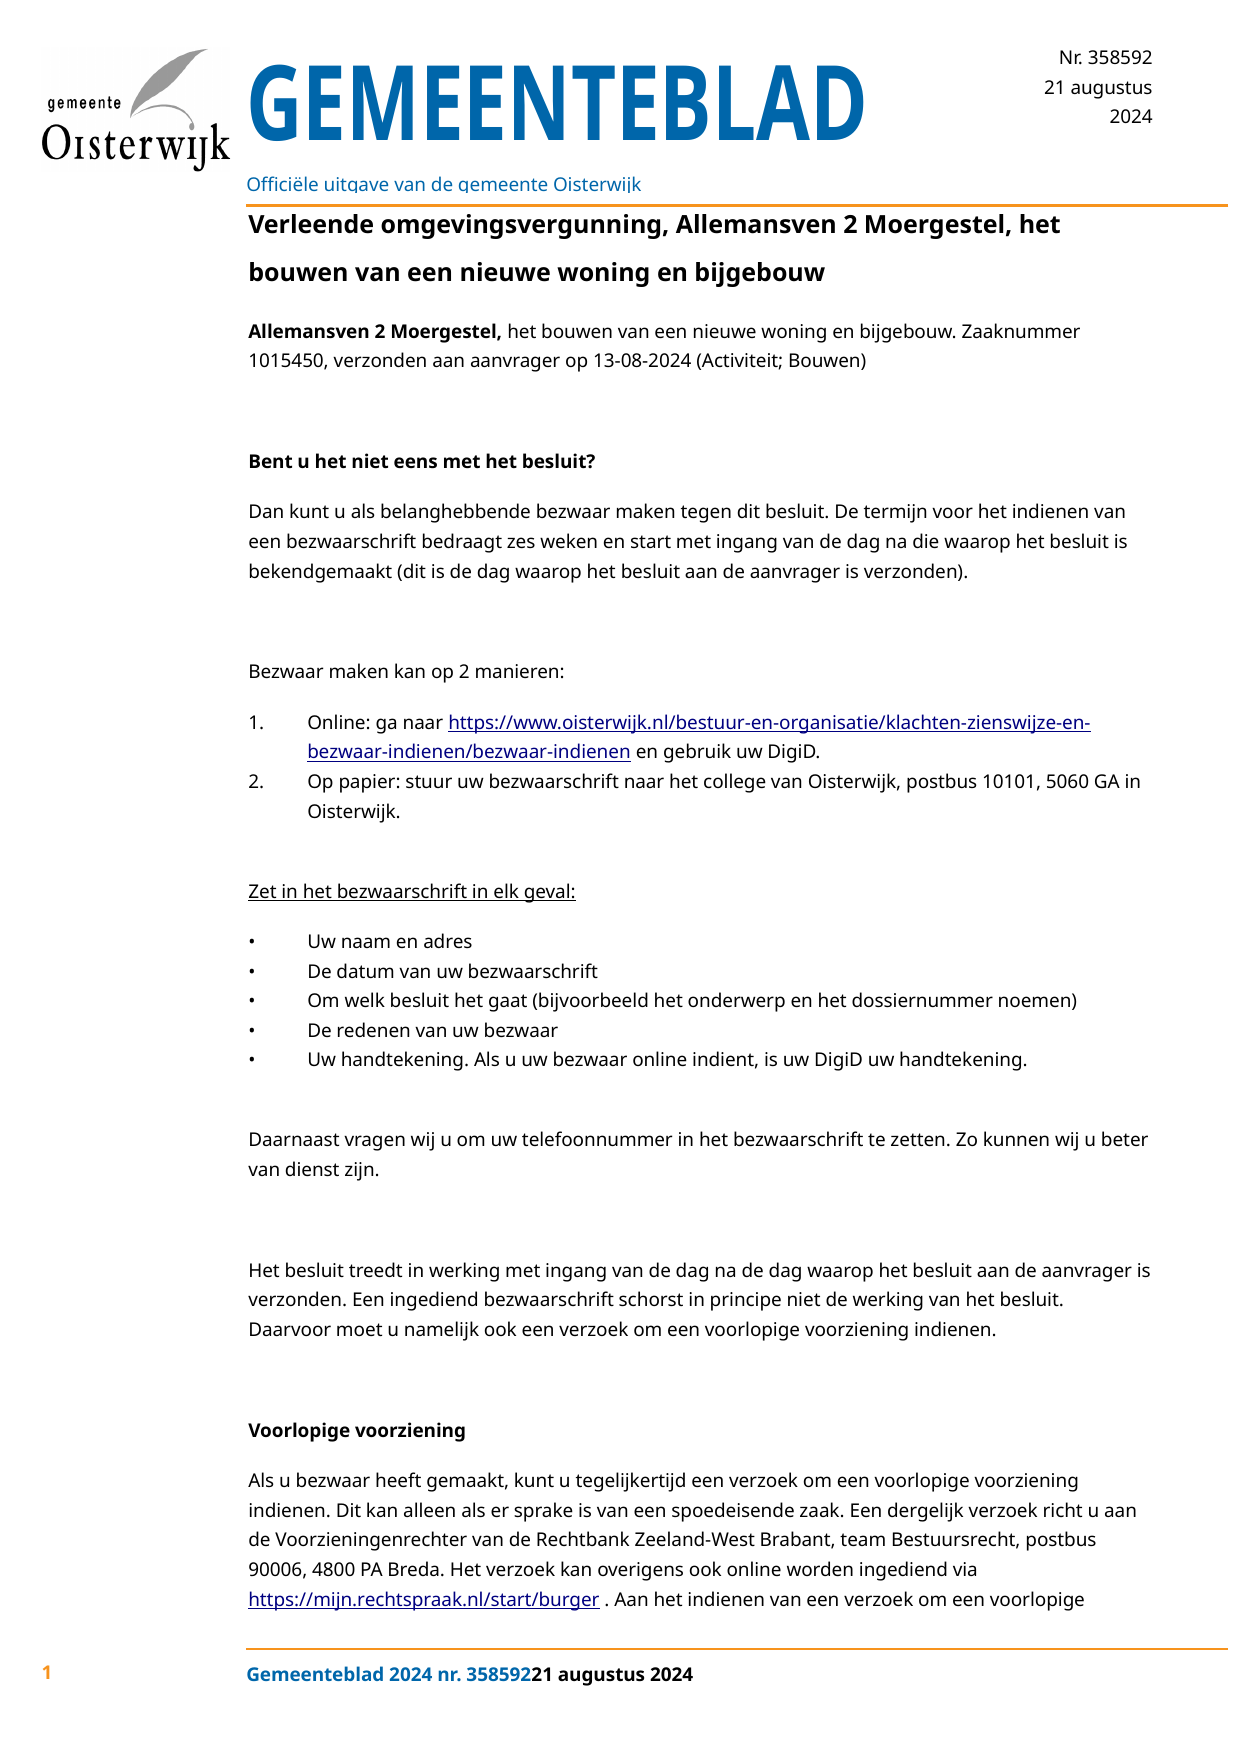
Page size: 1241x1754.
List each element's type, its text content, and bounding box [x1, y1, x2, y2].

list Uw naam en adres [248, 928, 1152, 954]
text Allemansven 2 Moergestel, het bouwen van een nieuwe woning en bijgebouw. Zaaknummer 1015450, verzonden aan aanvrager op 13-08-2024 (Activiteit; Bouwen) [248, 318, 1152, 373]
list Uw handtekening. Als u uw bezwaar online indient, is uw DigiD uw handtekening. [248, 1047, 1152, 1072]
list Om welk besluit het gaat (bijvoorbeeld het onderwerp en het dossiernummer noemen) [248, 987, 1152, 1013]
list Online: ga naar https://www.oisterwijk.nl/bestuur-en-organisatie/klachten-zienswijze-en-bezwaar-indienen/bezwaar-indienen en gebruik uw DigiD. [248, 709, 1152, 764]
text Zet in het bezwaarschrift in elk geval: [248, 878, 1152, 904]
text Als u bezwaar heeft gemaakt, kunt u tegelijkertijd een verzoek om een voorlopige voorziening indienen. Dit kan alleen als er sprake is van een spoedeisende zaak. Een dergelijk verzoek richt u aan de Voorzieningenrechter van de Rechtbank Zeeland-West Brabant, team Bestuursrecht, postbus 90006, 4800 PA Breda. Het verzoek kan overigens ook online worden ingediend via https://mijn.rechtspraak.nl/start/burger . Aan het indienen van een verzoek om een voorlopige [248, 1467, 1152, 1612]
text Dan kunt u als belanghebbende bezwaar maken tegen dit besluit. De termijn voor het indienen van een bezwaarschrift bedraagt zes weken en start met ingang van de dag na die waarop het besluit is bekendgemaakt (dit is de dag waarop het besluit aan de aanvrager is verzonden). [248, 499, 1152, 584]
list Op papier: stuur uw bezwaarschrift naar het college van Oisterwijk, postbus 10101, 5060 GA in Oisterwijk. [248, 768, 1152, 824]
text Bent u het niet eens met het besluit? [248, 448, 1152, 474]
list De redenen van uw bezwaar [248, 1017, 1152, 1043]
text Verleende omgevingsvergunning, Allemansven 2 Moergestel, het bouwen van een nieuwe woning en bijgebouw [248, 207, 1152, 288]
text Bezwaar maken kan op 2 manieren: [248, 659, 1152, 684]
list De datum van uw bezwaarschrift [248, 958, 1152, 984]
text Daarnaast vragen wij u om uw telefoonnummer in het bezwaarschrift te zetten. Zo kunnen wij u beter van dienst zijn. [248, 1127, 1152, 1182]
picture [41, 47, 231, 172]
text Het besluit treedt in werking met ingang van de dag na de dag waarop het besluit aan de aanvrager is verzonden. Een ingediend bezwaarschrift schorst in principe niet de werking van het besluit. Daarvoor moet u namelijk ook een verzoek om een voorlopige voorziening indienen. [248, 1257, 1152, 1342]
text Voorlopige voorziening [248, 1417, 1152, 1443]
